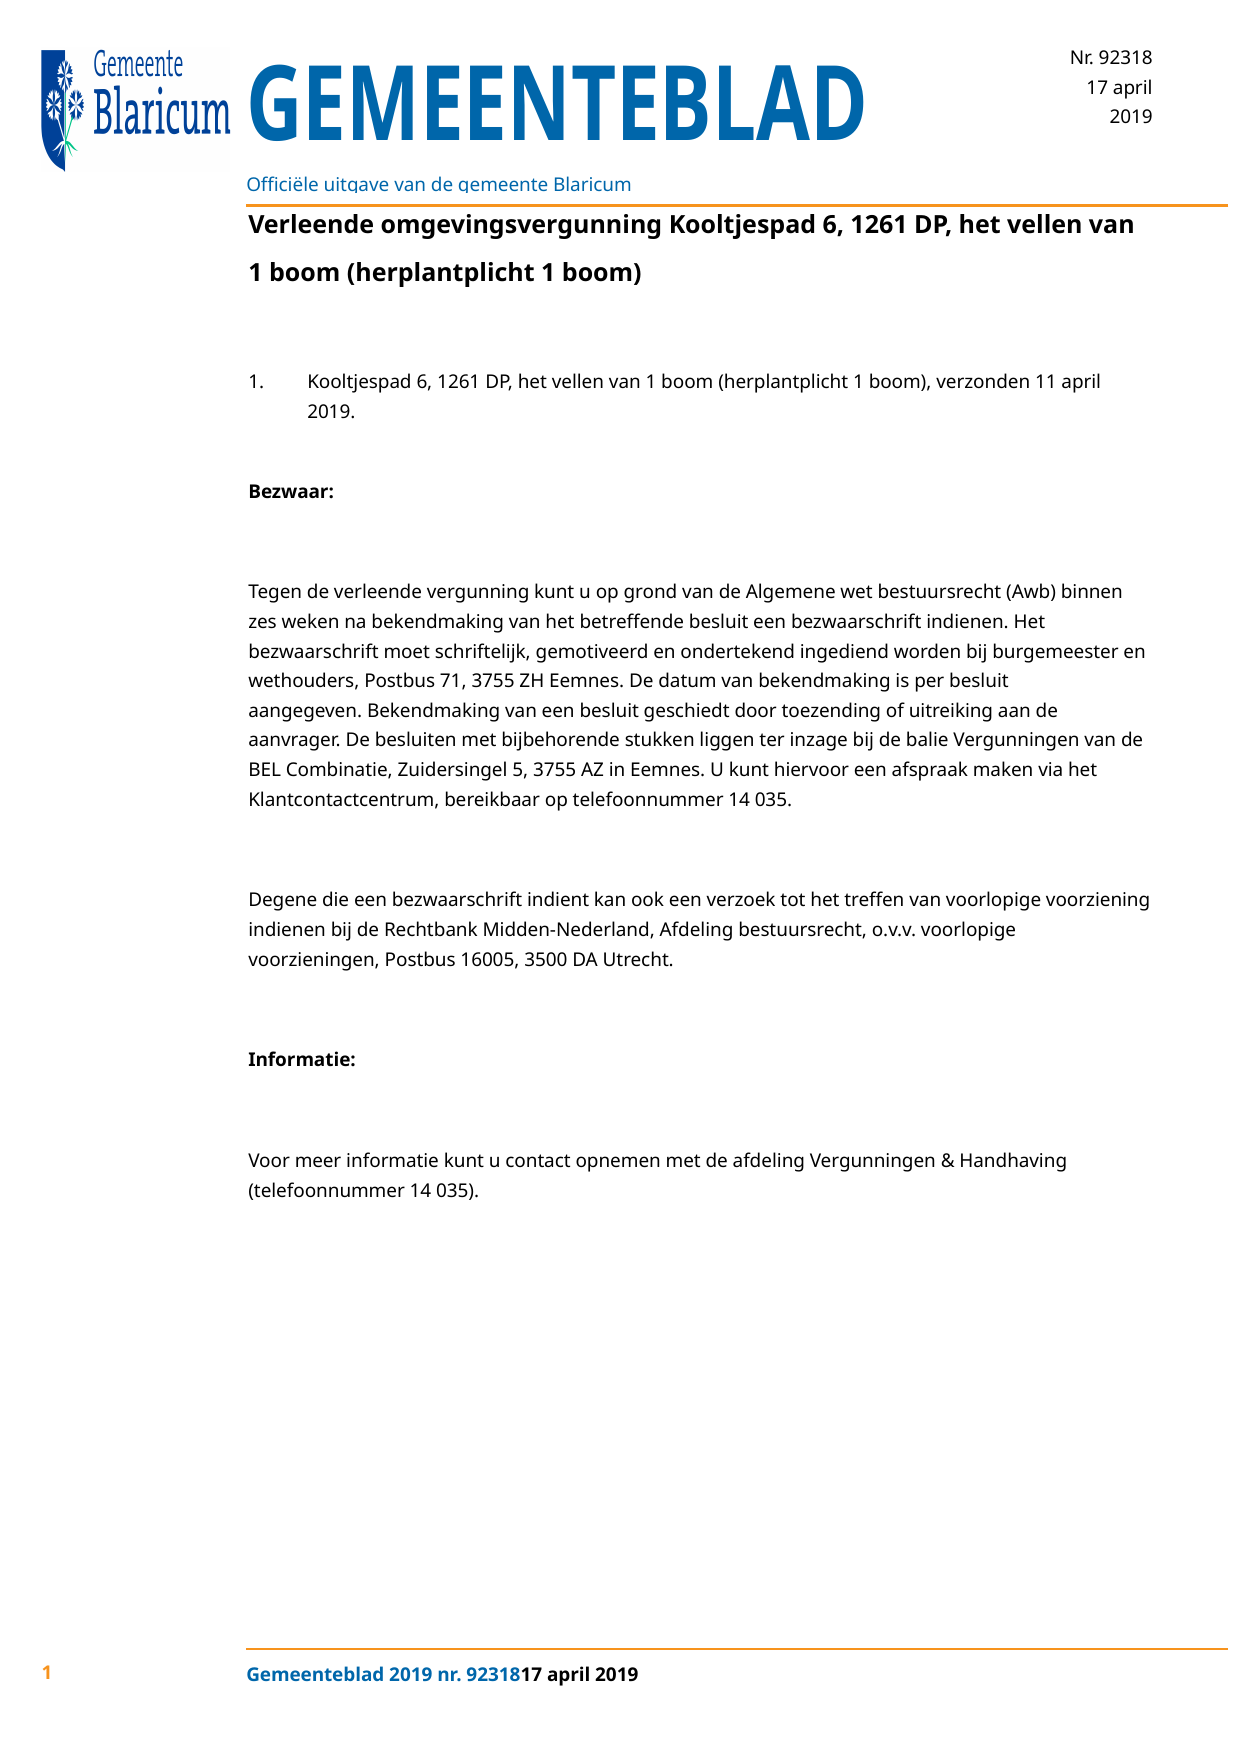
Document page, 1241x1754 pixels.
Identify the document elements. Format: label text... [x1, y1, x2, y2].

text Bezwaar: [248, 478, 1152, 504]
text Degene die een bezwaarschrift indient kan ook een verzoek tot het treffen van voorlopige voorziening indienen bij de Rechtbank Midden-Nederland, Afdeling bestuursrecht, o.v.v. voorlopige voorzieningen, Postbus 16005, 3500 DA Utrecht. [248, 887, 1152, 972]
text Informatie: [248, 1047, 1152, 1072]
text Tegen de verleende vergunning kunt u op grond van de Algemene wet bestuursrecht (Awb) binnen zes weken na bekendmaking van het betreffende besluit een bezwaarschrift indienen. Het bezwaarschrift moet schriftelijk, gemotiveerd en ondertekend ingediend worden bij burgemeester en wethouders, Postbus 71, 3755 ZH Eemnes. De datum van bekendmaking is per besluit aangegeven. Bekendmaking van een besluit geschiedt door toezending of uitreiking aan de aanvrager. De besluiten met bijbehorende stukken liggen ter inzage bij de balie Vergunningen van de BEL Combinatie, Zuidersingel 5, 3755 AZ in Eemnes. U kunt hiervoor een afspraak maken via het Klantcontactcentrum, bereikbaar op telefoonnummer 14 035. [248, 579, 1152, 812]
picture [41, 47, 231, 172]
text Voor meer informatie kunt u contact opnemen met de afdeling Vergunningen & Handhaving (telefoonnummer 14 035). [248, 1147, 1152, 1203]
text Verleende omgevingsvergunning Kooltjespad 6, 1261 DP, het vellen van 1 boom (herplantplicht 1 boom) [248, 207, 1152, 288]
list Kooltjespad 6, 1261 DP, het vellen van 1 boom (herplantplicht 1 boom), verzonden 11 april 2019. [248, 368, 1152, 424]
